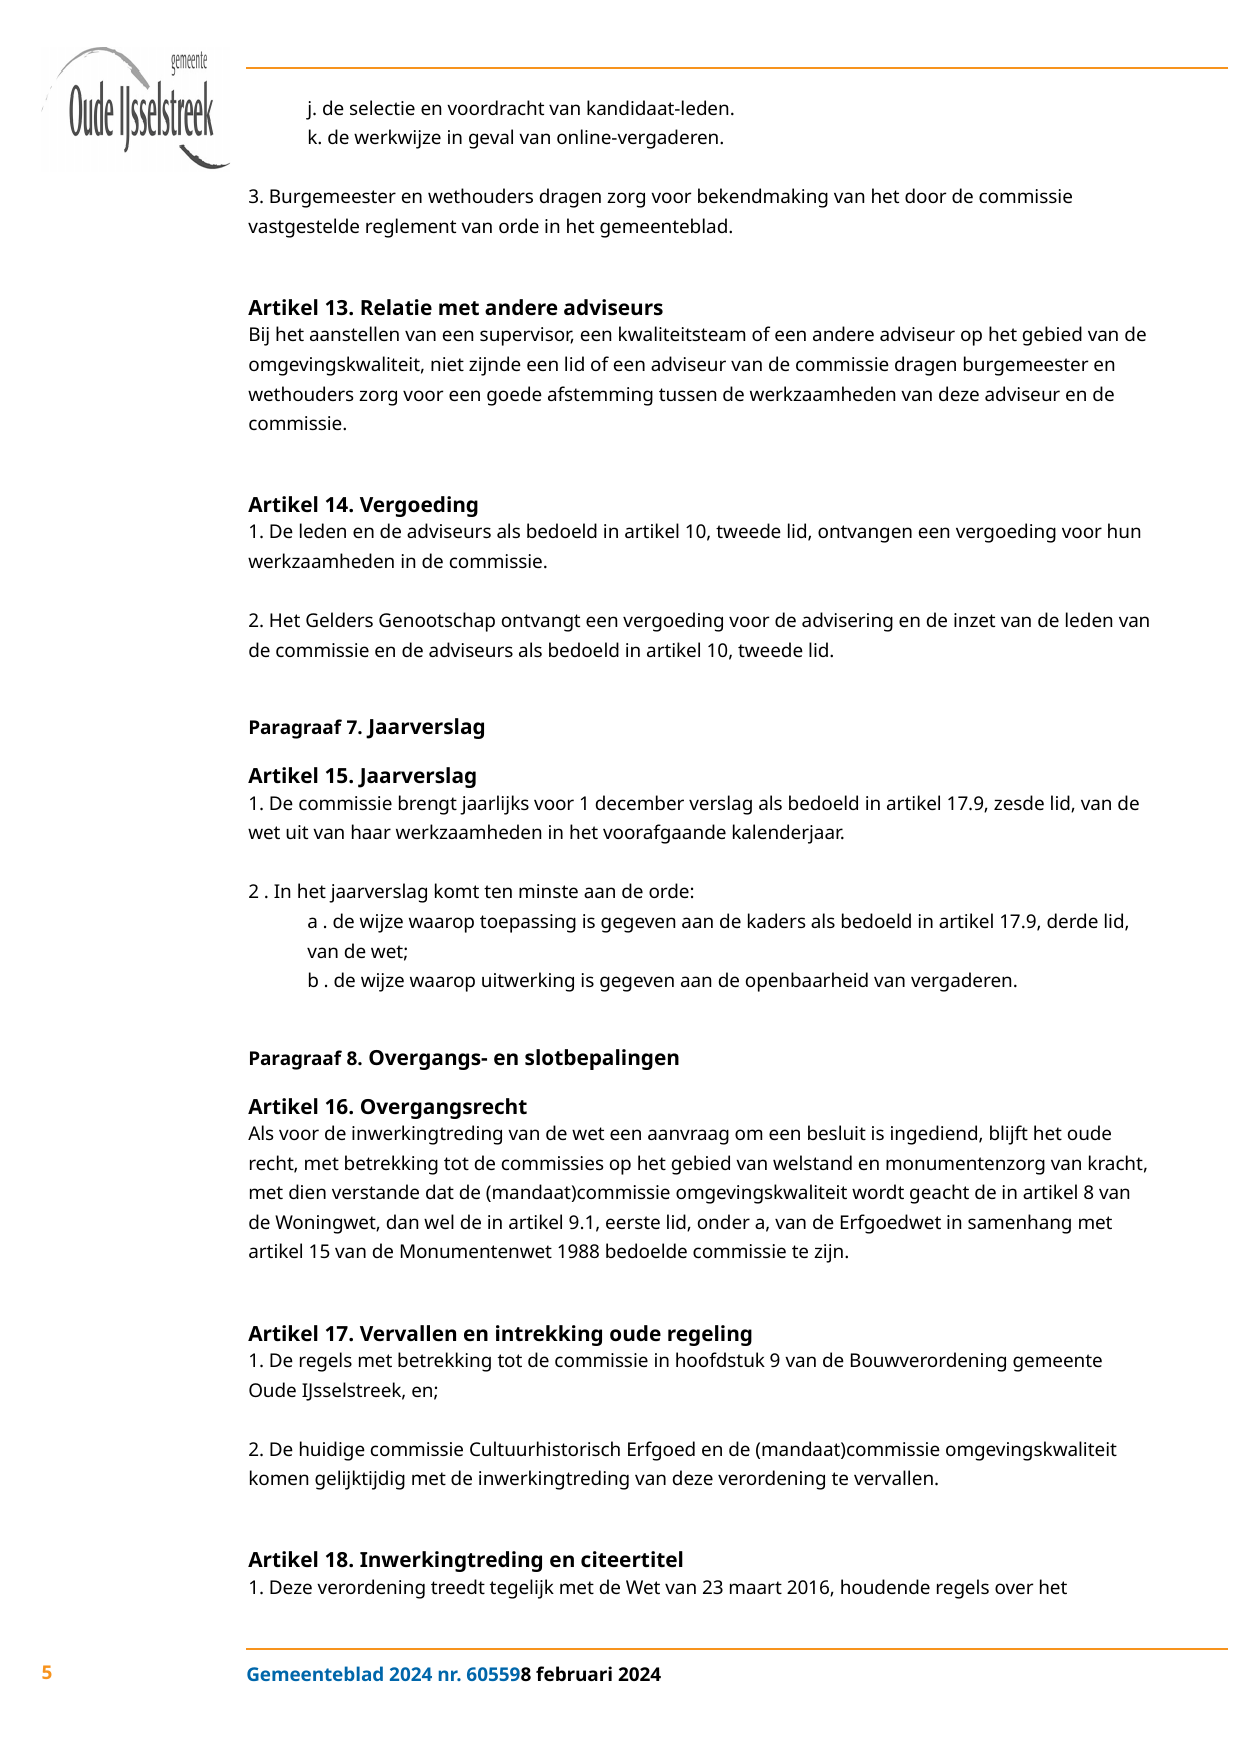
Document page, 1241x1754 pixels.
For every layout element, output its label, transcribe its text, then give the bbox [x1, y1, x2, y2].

list a . de wijze waarop toepassing is gegeven aan de kaders als bedoeld in artikel 17.9, derde lid, [248, 908, 1152, 934]
text Paragraaf 8. Overgangs- en slotbepalingen [248, 1043, 1152, 1071]
text Bij het aanstellen van een supervisor, een kwaliteitsteam of een andere adviseur op het gebied van de omgevingskwaliteit, niet zijnde een lid of een adviseur van de commissie dragen burgemeester en wethouders zorg voor een goede afstemming tussen de werkzaamheden van deze adviseur en de commissie. [248, 322, 1152, 436]
text Artikel 18. Inwerkingtreding en citeertitel [248, 1546, 1152, 1574]
text 2. De huidige commissie Cultuurhistorisch Erfgoed en de (mandaat)commissie omgevingskwaliteit komen gelijktijdig met de inwerkingtreding van deze verordening te vervallen. [248, 1436, 1152, 1491]
text Als voor de inwerkingtreding van de wet een aanvraag om een besluit is ingediend, blijft het oude recht, met betrekking tot de commissies op het gebied van welstand en monumentenzorg van kracht, met dien verstande dat de (mandaat)commissie omgevingskwaliteit wordt geacht de in artikel 8 van de Woningwet, dan wel de in artikel 9.1, eerste lid, onder a, van de Erfgoedwet in samenhang met artikel 15 van de Monumentenwet 1988 bedoelde commissie te zijn. [248, 1120, 1152, 1264]
text 2. Het Gelders Genootschap ontvangt een vergoeding voor de advisering en de inzet van de leden van de commissie en de adviseurs als bedoeld in artikel 10, tweede lid. [248, 607, 1152, 663]
text 2 . In het jaarverslag komt ten minste aan de orde: [248, 879, 1152, 904]
text Paragraaf 7. Jaarverslag [248, 712, 1152, 741]
text 3. Burgemeester en wethouders dragen zorg voor bekendmaking van het door de commissie vastgestelde reglement van orde in het gemeenteblad. [248, 183, 1152, 239]
text 1. De regels met betrekking tot de commissie in hoofdstuk 9 van de Bouwverordening gemeente Oude IJsselstreek, en; [248, 1347, 1152, 1402]
list k. de werkwijze in geval van online-vergaderen. [248, 124, 1152, 150]
list j. de selectie en voordracht van kandidaat-leden. [248, 95, 1152, 121]
text Artikel 15. Jaarverslag [248, 762, 1152, 790]
text 1. Deze verordening treedt tegelijk met de Wet van 23 maart 2016, houdende regels over het [248, 1574, 1152, 1600]
text Artikel 14. Vergoeding [248, 490, 1152, 519]
picture [41, 47, 231, 172]
text Artikel 16. Overgangsrecht [248, 1092, 1152, 1120]
list van de wet; [248, 938, 1152, 964]
text Artikel 13. Relatie met andere adviseurs [248, 293, 1152, 322]
text Artikel 17. Vervallen en intrekking oude regeling [248, 1319, 1152, 1347]
text 1. De leden en de adviseurs als bedoeld in artikel 10, tweede lid, ontvangen een vergoeding voor hun werkzaamheden in de commissie. [248, 519, 1152, 574]
list b . de wijze waarop uitwerking is gegeven aan de openbaarheid van vergaderen. [248, 967, 1152, 993]
text 1. De commissie brengt jaarlijks voor 1 december verslag als bedoeld in artikel 17.9, zesde lid, van de wet uit van haar werkzaamheden in het voorafgaande kalenderjaar. [248, 790, 1152, 845]
